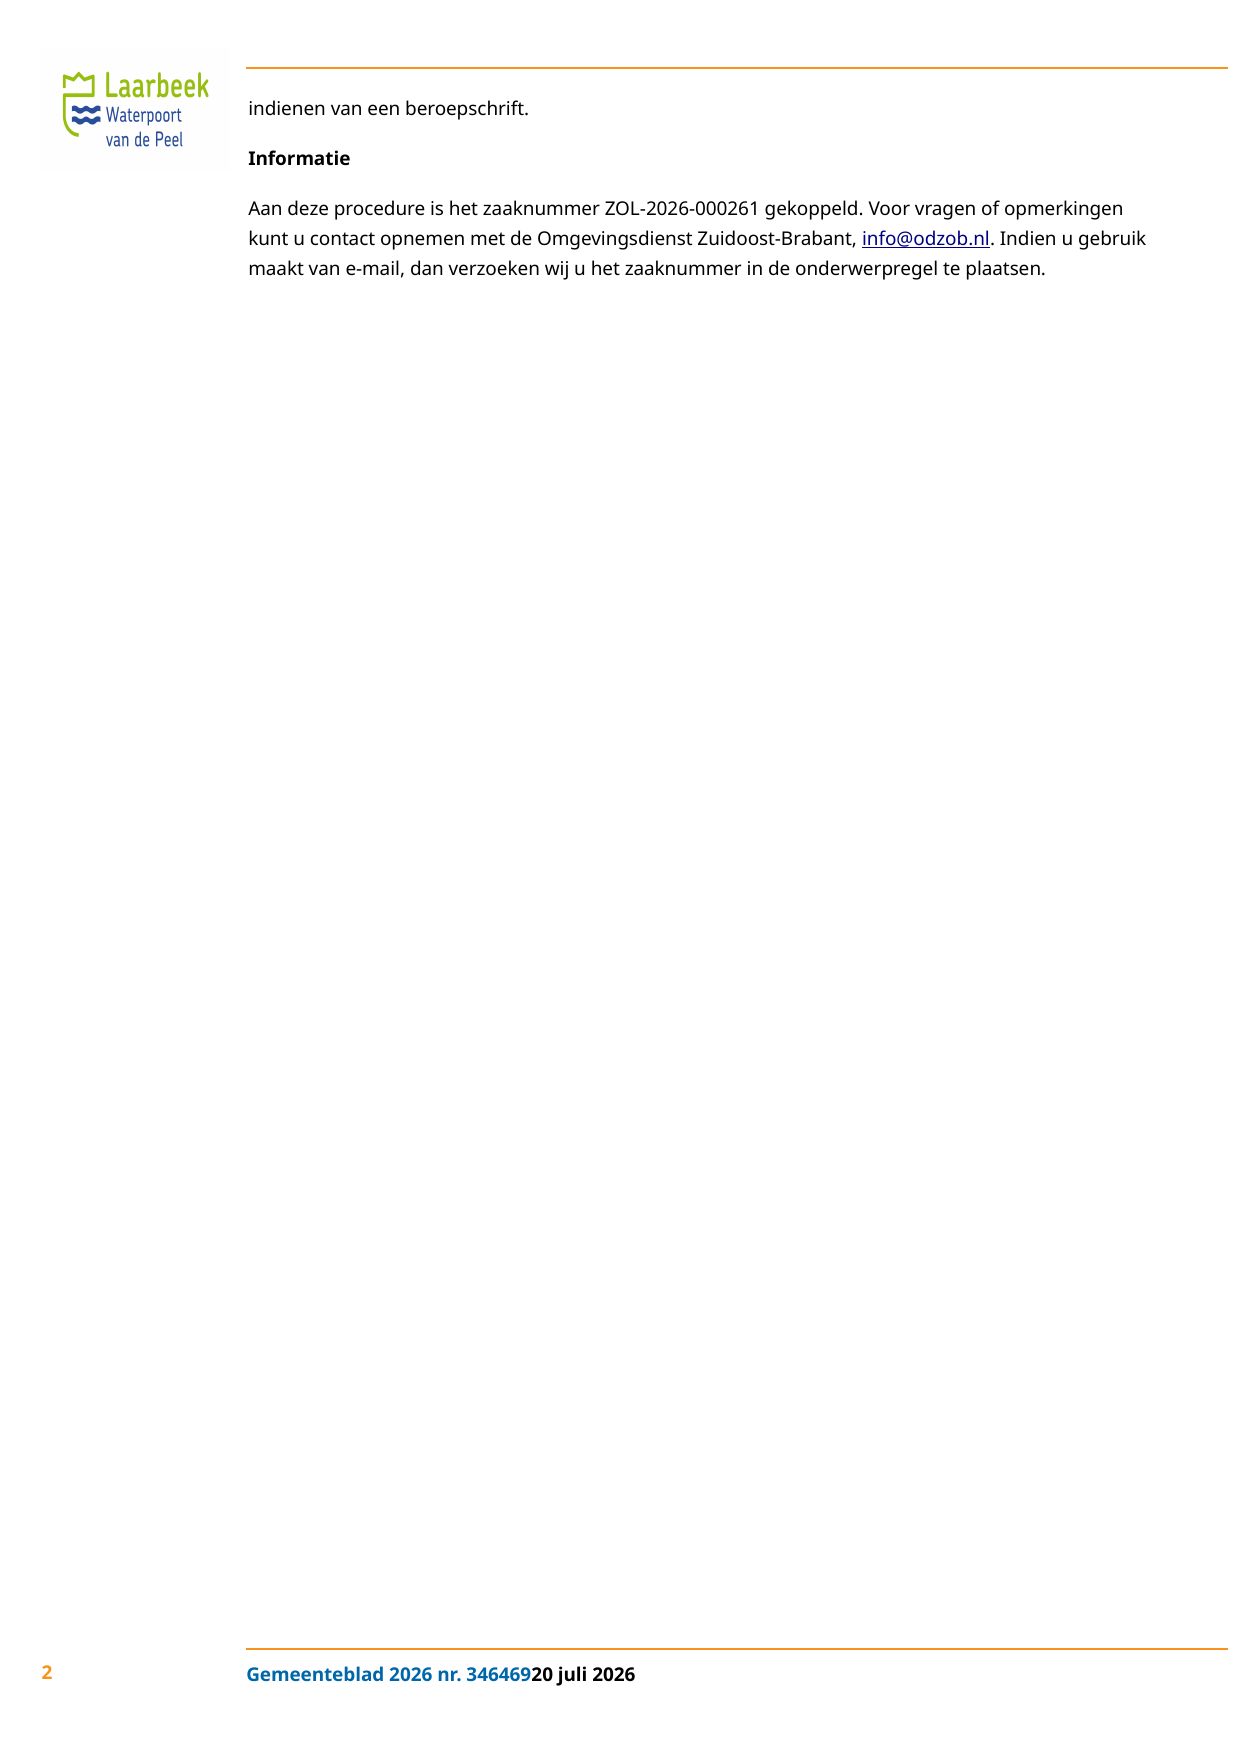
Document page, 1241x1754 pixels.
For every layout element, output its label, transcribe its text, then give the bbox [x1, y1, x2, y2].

text Informatie [248, 145, 1152, 171]
picture [41, 47, 231, 172]
text indienen van een beroepschrift. [248, 95, 1152, 121]
text Aan deze procedure is het zaaknummer ZOL-2026-000261 gekoppeld. Voor vragen of opmerkingen kunt u contact opnemen met de Omgevingsdienst Zuidoost-Brabant, info@odzob.nl. Indien u gebruik maakt van e-mail, dan verzoeken wij u het zaaknummer in de onderwerpregel te plaatsen. [248, 196, 1152, 281]
